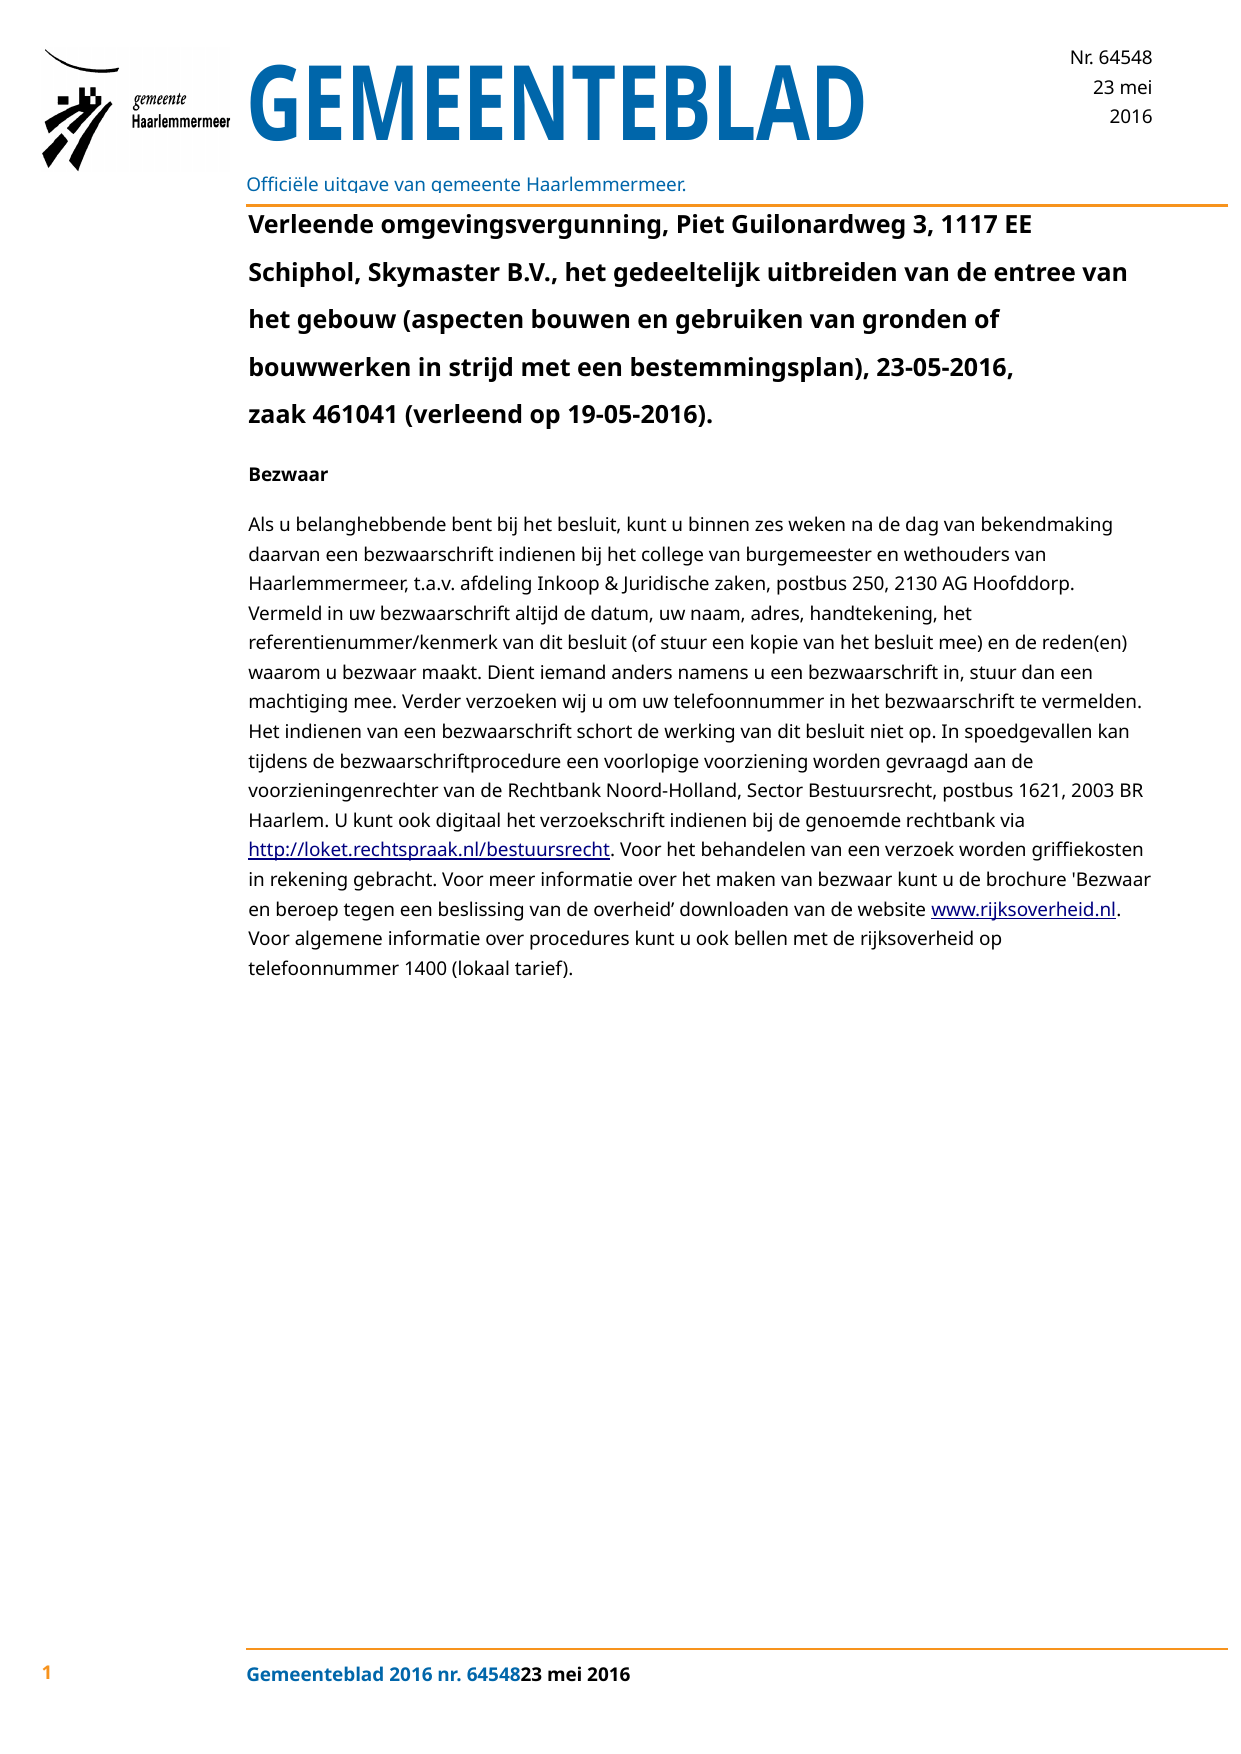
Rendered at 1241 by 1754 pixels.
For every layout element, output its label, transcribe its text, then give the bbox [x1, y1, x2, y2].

text Bezwaar [248, 461, 1152, 486]
text Verleende omgevingsvergunning, Piet Guilonardweg 3, 1117 EE Schiphol, Skymaster B.V., het gedeeltelijk uitbreiden van de entree van het gebouw (aspecten bouwen en gebruiken van gronden of bouwwerken in strijd met een bestemmingsplan), 23-05-2016, zaak 461041 (verleend op 19-05-2016). [248, 207, 1152, 431]
picture [41, 47, 231, 172]
text Als u belanghebbende bent bij het besluit, kunt u binnen zes weken na de dag van bekendmaking daarvan een bezwaarschrift indienen bij het college van burgemeester en wethouders van Haarlemmermeer, t.a.v. afdeling Inkoop & Juridische zaken, postbus 250, 2130 AG Hoofddorp. Vermeld in uw bezwaarschrift altijd de datum, uw naam, adres, handtekening, het referentienummer/kenmerk van dit besluit (of stuur een kopie van het besluit mee) en de reden(en) waarom u bezwaar maakt. Dient iemand anders namens u een bezwaarschrift in, stuur dan een machtiging mee. Verder verzoeken wij u om uw telefoonnummer in het bezwaarschrift te vermelden. Het indienen van een bezwaarschrift schort de werking van dit besluit niet op. In spoedgevallen kan tijdens de bezwaarschriftprocedure een voorlopige voorziening worden gevraagd aan de voorzieningenrechter van de Rechtbank Noord-Holland, Sector Bestuursrecht, postbus 1621, 2003 BR Haarlem. U kunt ook digitaal het verzoekschrift indienen bij de genoemde rechtbank via http://loket.rechtspraak.nl/bestuursrecht. Voor het behandelen van een verzoek worden griffiekosten in rekening gebracht. Voor meer informatie over het maken van bezwaar kunt u de brochure 'Bezwaar en beroep tegen een beslissing van de overheid’ downloaden van de website www.rijksoverheid.nl. Voor algemene informatie over procedures kunt u ook bellen met de rijksoverheid op telefoonnummer 1400 (lokaal tarief). [248, 511, 1152, 981]
